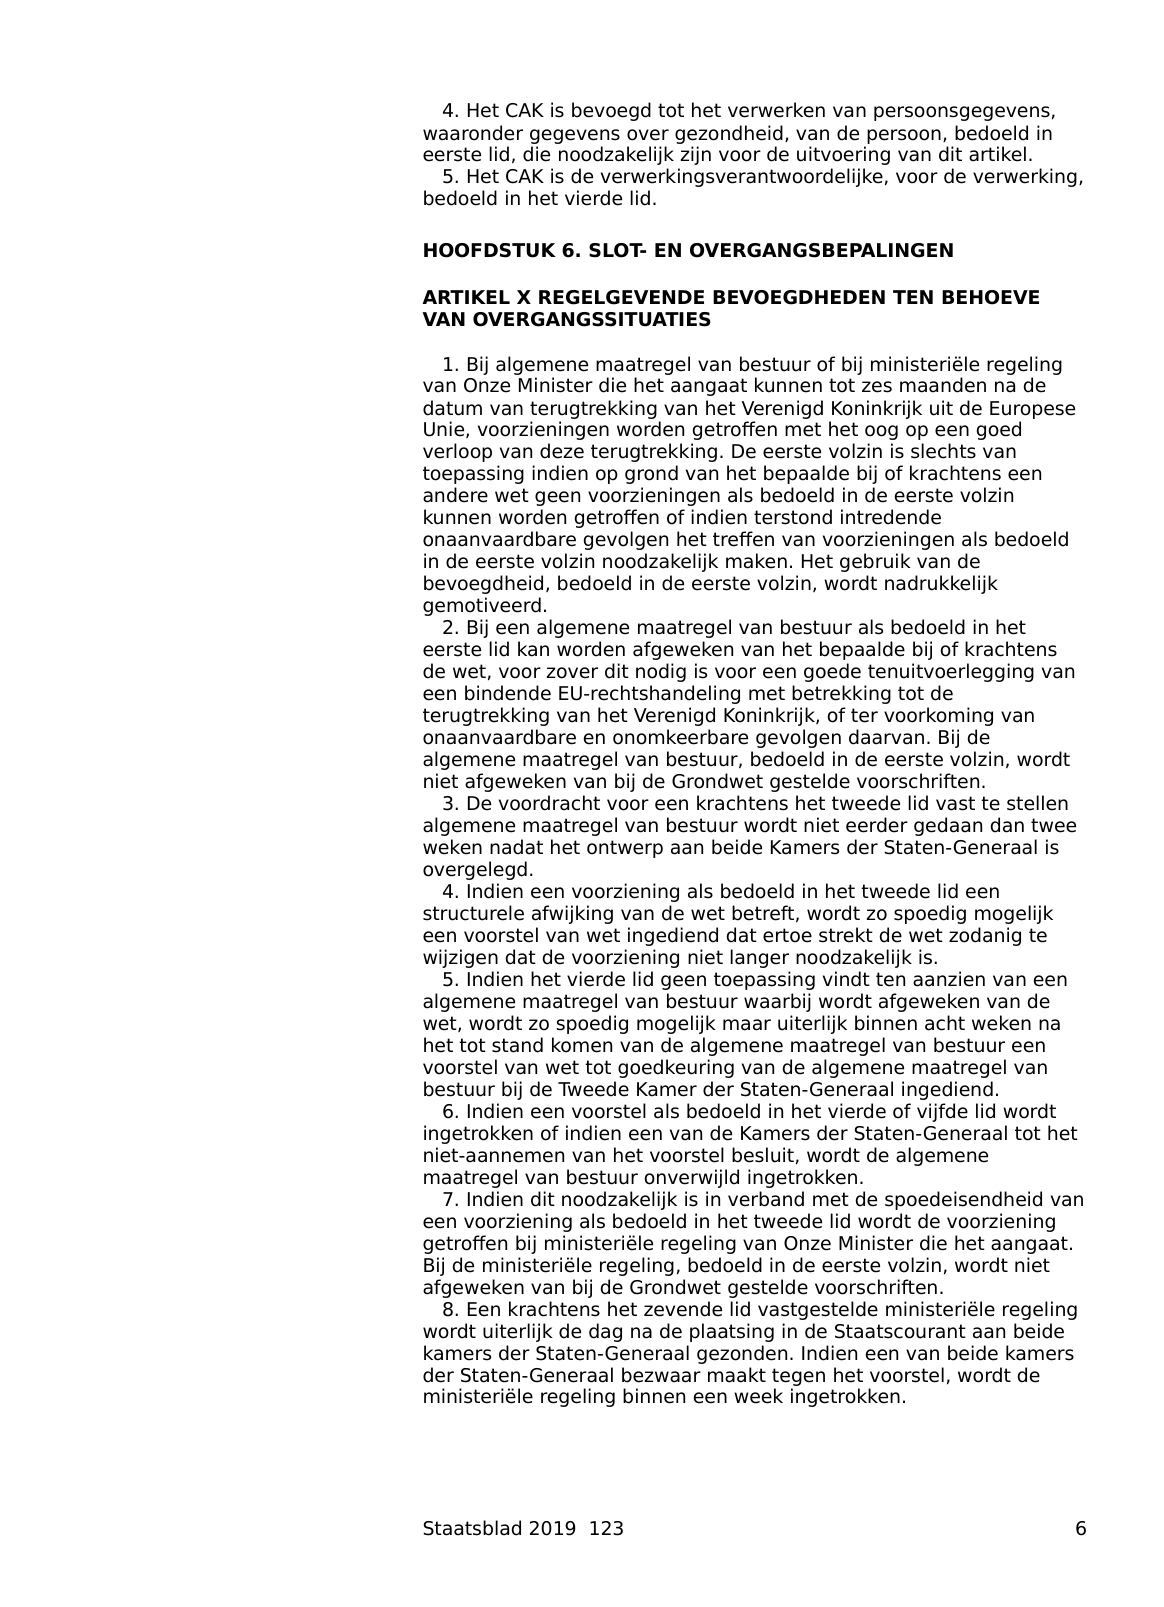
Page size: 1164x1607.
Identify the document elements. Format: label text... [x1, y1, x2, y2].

text 1. Bij algemene maatregel van bestuur of bij ministeriële regeling van Onze Minister die het aangaat kunnen tot zes maanden na de datum van terugtrekking van het Verenigd Koninkrijk uit de Europese Unie, voorzieningen worden getroffen met het oog op een goed verloop van deze terugtrekking. De eerste volzin is slechts van toepassing indien op grond van het bepaalde bij of krachtens een andere wet geen voorzieningen als bedoeld in de eerste volzin kunnen worden getroffen of indien terstond intredende onaanvaardbare gevolgen het treffen van voorzieningen als bedoeld in de eerste volzin noodzakelijk maken. Het gebruik van de bevoegdheid, bedoeld in de eerste volzin, wordt nadrukkelijk gemotiveerd. [422, 353, 1087, 617]
subtitle HOOFDSTUK 6. SLOT- EN OVERGANGSBEPALINGEN [422, 240, 1087, 262]
text 7. Indien dit noodzakelijk is in verband met de spoedeisendheid van een voorziening als bedoeld in het tweede lid wordt de voorziening getroffen bij ministeriële regeling van Onze Minister die het aangaat. Bij de ministeriële regeling, bedoeld in de eerste volzin, wordt niet afgeweken van bij de Grondwet gestelde voorschriften. [422, 1189, 1087, 1298]
text 4. Het CAK is bevoegd tot het verwerken van persoonsgegevens, waaronder gegevens over gezondheid, van de persoon, bedoeld in eerste lid, die noodzakelijk zijn voor de uitvoering van dit artikel. [422, 100, 1087, 166]
text 5. Indien het vierde lid geen toepassing vindt ten aanzien van een algemene maatregel van bestuur waarbij wordt afgeweken van de wet, wordt zo spoedig mogelijk maar uiterlijk binnen acht weken na het tot stand komen van de algemene maatregel van bestuur een voorstel van wet tot goedkeuring van de algemene maatregel van bestuur bij de Tweede Kamer der Staten-Generaal ingediend. [422, 969, 1087, 1101]
text 4. Indien een voorziening als bedoeld in het tweede lid een structurele afwijking van de wet betreft, wordt zo spoedig mogelijk een voorstel van wet ingediend dat ertoe strekt de wet zodanig te wijzigen dat de voorziening niet langer noodzakelijk is. [422, 881, 1087, 969]
text 6. Indien een voorstel als bedoeld in het vierde of vijfde lid wordt ingetrokken of indien een van de Kamers der Staten-Generaal tot het niet-aannemen van het voorstel besluit, wordt de algemene maatregel van bestuur onverwijld ingetrokken. [422, 1101, 1087, 1189]
text 2. Bij een algemene maatregel van bestuur als bedoeld in het eerste lid kan worden afgeweken van het bepaalde bij of krachtens de wet, voor zover dit nodig is voor een goede tenuitvoerlegging van een bindende EU-rechtshandeling met betrekking tot de terugtrekking van het Verenigd Koninkrijk, of ter voorkoming van onaanvaardbare en onomkeerbare gevolgen daarvan. Bij de algemene maatregel van bestuur, bedoeld in de eerste volzin, wordt niet afgeweken van bij de Grondwet gestelde voorschriften. [422, 617, 1087, 793]
text 3. De voordracht voor een krachtens het tweede lid vast te stellen algemene maatregel van bestuur wordt niet eerder gedaan dan twee weken nadat het ontwerp aan beide Kamers der Staten-Generaal is overgelegd. [422, 793, 1087, 881]
subtitle ARTIKEL X REGELGEVENDE BEVOEGDHEDEN TEN BEHOEVE VAN OVERGANGSSITUATIES [422, 287, 1087, 331]
text 5. Het CAK is de verwerkingsverantwoordelijke, voor de verwerking, bedoeld in het vierde lid. [422, 166, 1087, 210]
text 8. Een krachtens het zevende lid vastgestelde ministeriële regeling wordt uiterlijk de dag na de plaatsing in de Staatscourant aan beide kamers der Staten-Generaal gezonden. Indien een van beide kamers der Staten-Generaal bezwaar maakt tegen het voorstel, wordt de ministeriële regeling binnen een week ingetrokken. [422, 1298, 1087, 1408]
